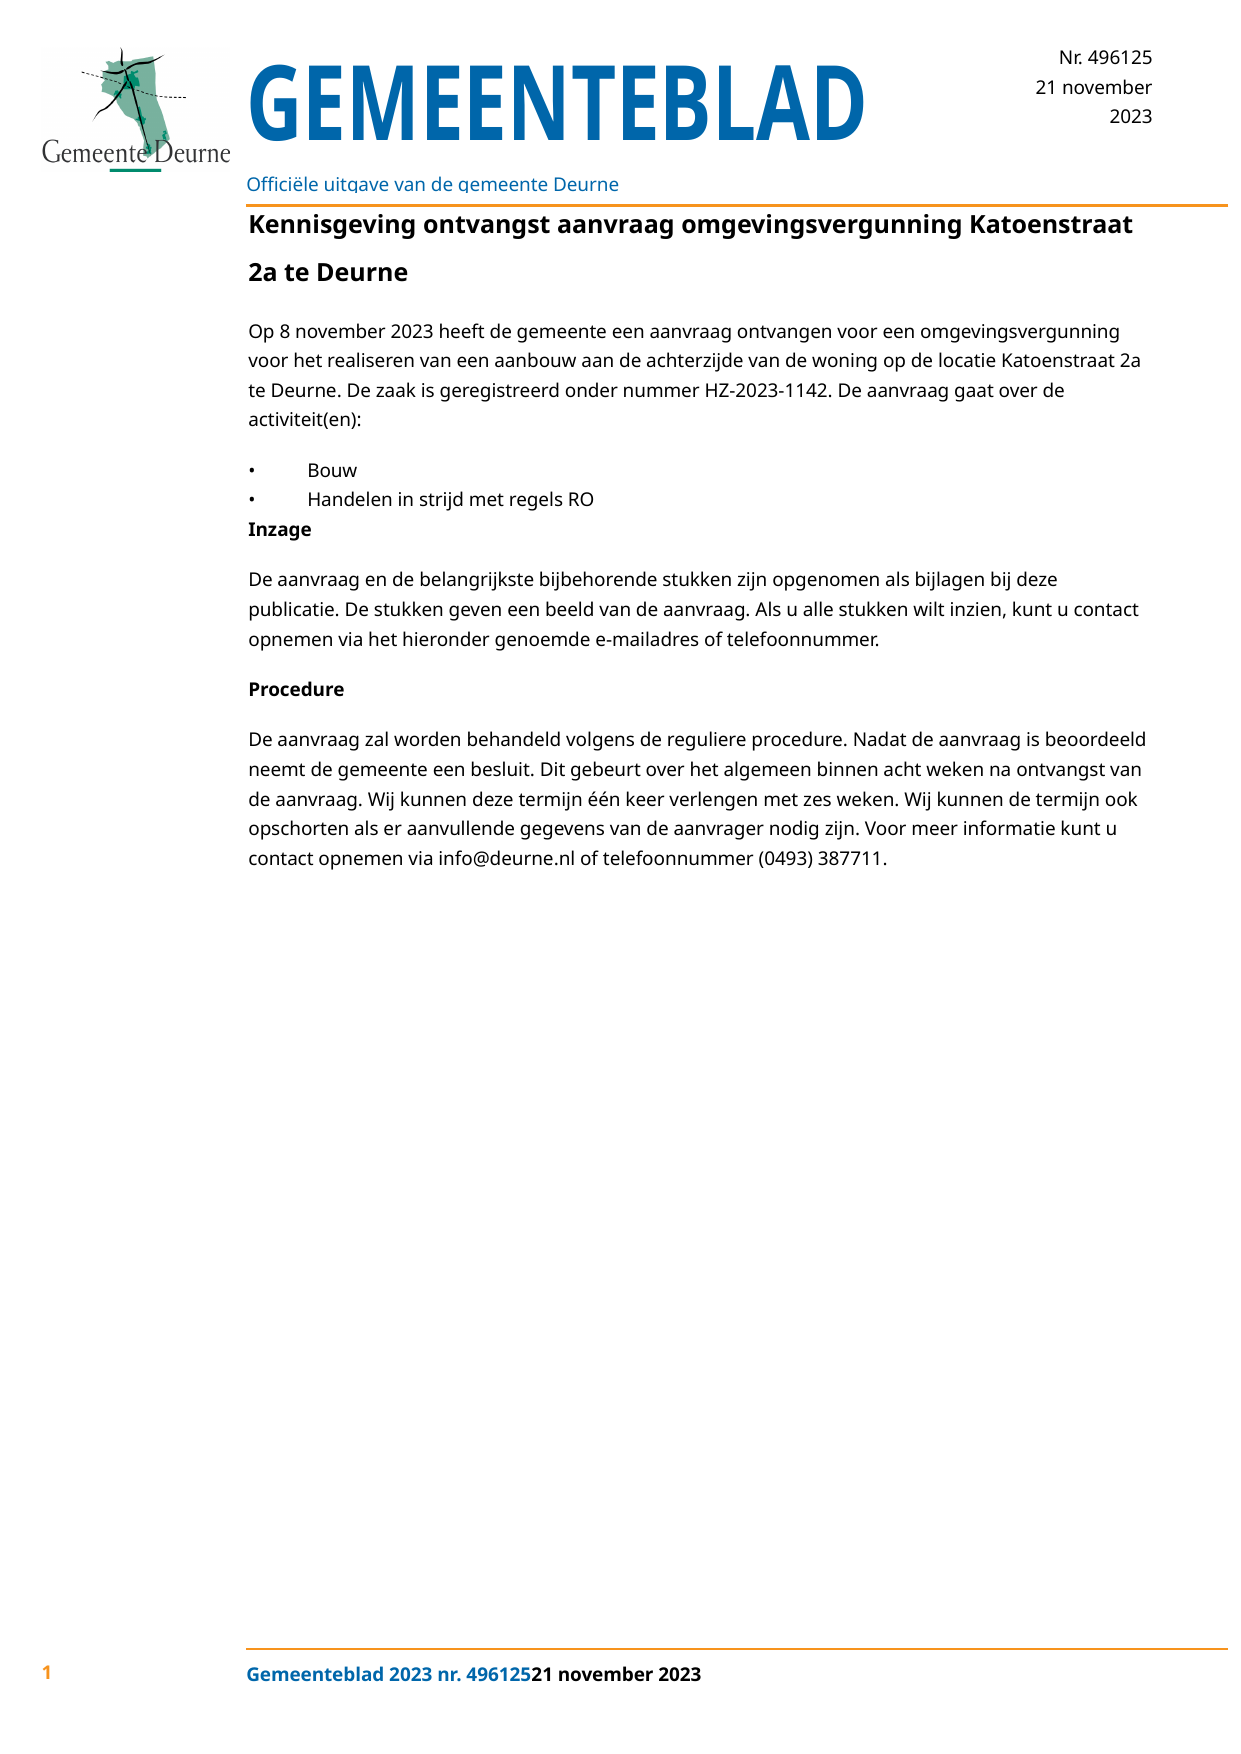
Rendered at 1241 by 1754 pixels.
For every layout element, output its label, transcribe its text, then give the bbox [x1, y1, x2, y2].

text De aanvraag en de belangrijkste bijbehorende stukken zijn opgenomen als bijlagen bij deze publicatie. De stukken geven een beeld van de aanvraag. Als u alle stukken wilt inzien, kunt u contact opnemen via het hieronder genoemde e-mailadres of telefoonnummer. [248, 567, 1152, 652]
text Op 8 november 2023 heeft de gemeente een aanvraag ontvangen voor een omgevingsvergunning voor het realiseren van een aanbouw aan de achterzijde van de woning op de locatie Katoenstraat 2a te Deurne. De zaak is geregistreerd onder nummer HZ-2023-1142. De aanvraag gaat over de activiteit(en): [248, 318, 1152, 432]
text Kennisgeving ontvangst aanvraag omgevingsvergunning Katoenstraat 2a te Deurne [248, 207, 1152, 288]
text Procedure [248, 676, 1152, 702]
text Inzage [248, 516, 1152, 542]
picture [41, 47, 231, 172]
list Handelen in strijd met regels RO [248, 487, 1152, 512]
list Bouw [248, 457, 1152, 483]
text De aanvraag zal worden behandeld volgens de reguliere procedure. Nadat de aanvraag is beoordeeld neemt de gemeente een besluit. Dit gebeurt over het algemeen binnen acht weken na ontvangst van de aanvraag. Wij kunnen deze termijn één keer verlengen met zes weken. Wij kunnen de termijn ook opschorten als er aanvullende gegevens van de aanvrager nodig zijn. Voor meer informatie kunt u contact opnemen via info@deurne.nl of telefoonnummer (0493) 387711. [248, 727, 1152, 871]
